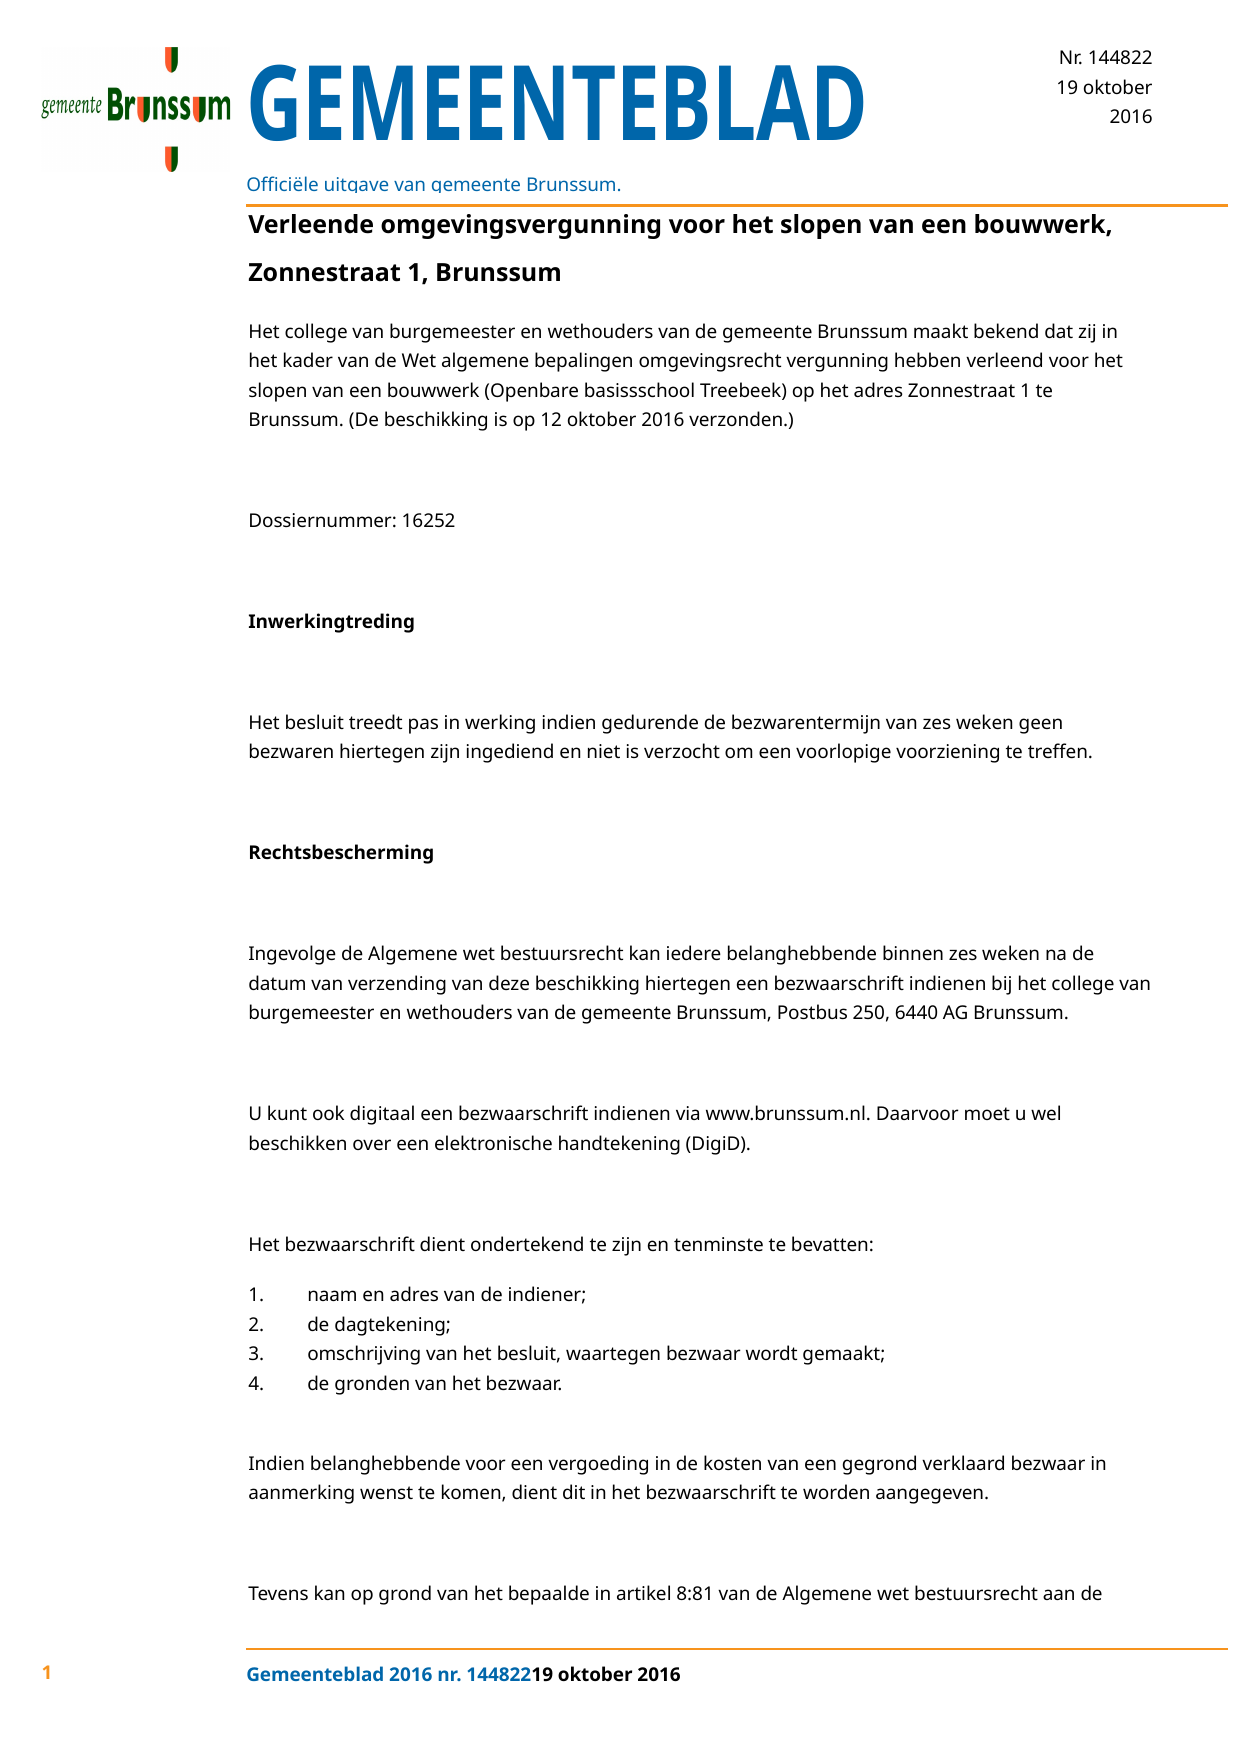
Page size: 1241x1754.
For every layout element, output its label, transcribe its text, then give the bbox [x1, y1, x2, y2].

text Rechtsbescherming [248, 839, 1152, 865]
text Het bezwaarschrift dient ondertekend te zijn en tenminste te bevatten: [248, 1231, 1152, 1257]
picture [41, 47, 231, 172]
text U kunt ook digitaal een bezwaarschrift indienen via www.brunssum.nl. Daarvoor moet u wel beschikken over een elektronische handtekening (DigiD). [248, 1100, 1152, 1156]
text Verleende omgevingsvergunning voor het slopen van een bouwwerk, Zonnestraat 1, Brunssum [248, 207, 1152, 288]
list naam en adres van de indiener; [248, 1281, 1152, 1307]
text Indien belanghebbende voor een vergoeding in de kosten van een gegrond verklaard bezwaar in aanmerking wenst te komen, dient dit in het bezwaarschrift te worden aangegeven. [248, 1450, 1152, 1505]
list de gronden van het bezwaar. [248, 1370, 1152, 1396]
list omschrijving van het besluit, waartegen bezwaar wordt gemaakt; [248, 1340, 1152, 1366]
text Dossiernummer: 16252 [248, 507, 1152, 533]
text Het college van burgemeester en wethouders van de gemeente Brunssum maakt bekend dat zij in het kader van de Wet algemene bepalingen omgevingsrecht vergunning hebben verleend voor het slopen van een bouwwerk (Openbare basissschool Treebeek) op het adres Zonnestraat 1 te Brunssum. (De beschikking is op 12 oktober 2016 verzonden.) [248, 318, 1152, 432]
text Inwerkingtreding [248, 608, 1152, 634]
text Ingevolge de Algemene wet bestuursrecht kan iedere belanghebbende binnen zes weken na de datum van verzending van deze beschikking hiertegen een bezwaarschrift indienen bij het college van burgemeester en wethouders van de gemeente Brunssum, Postbus 250, 6440 AG Brunssum. [248, 940, 1152, 1025]
text Het besluit treedt pas in werking indien gedurende de bezwarentermijn van zes weken geen bezwaren hiertegen zijn ingediend en niet is verzocht om een voorlopige voorziening te treffen. [248, 709, 1152, 764]
list de dagtekening; [248, 1311, 1152, 1337]
text Tevens kan op grond van het bepaalde in artikel 8:81 van de Algemene wet bestuursrecht aan de [248, 1580, 1152, 1606]
